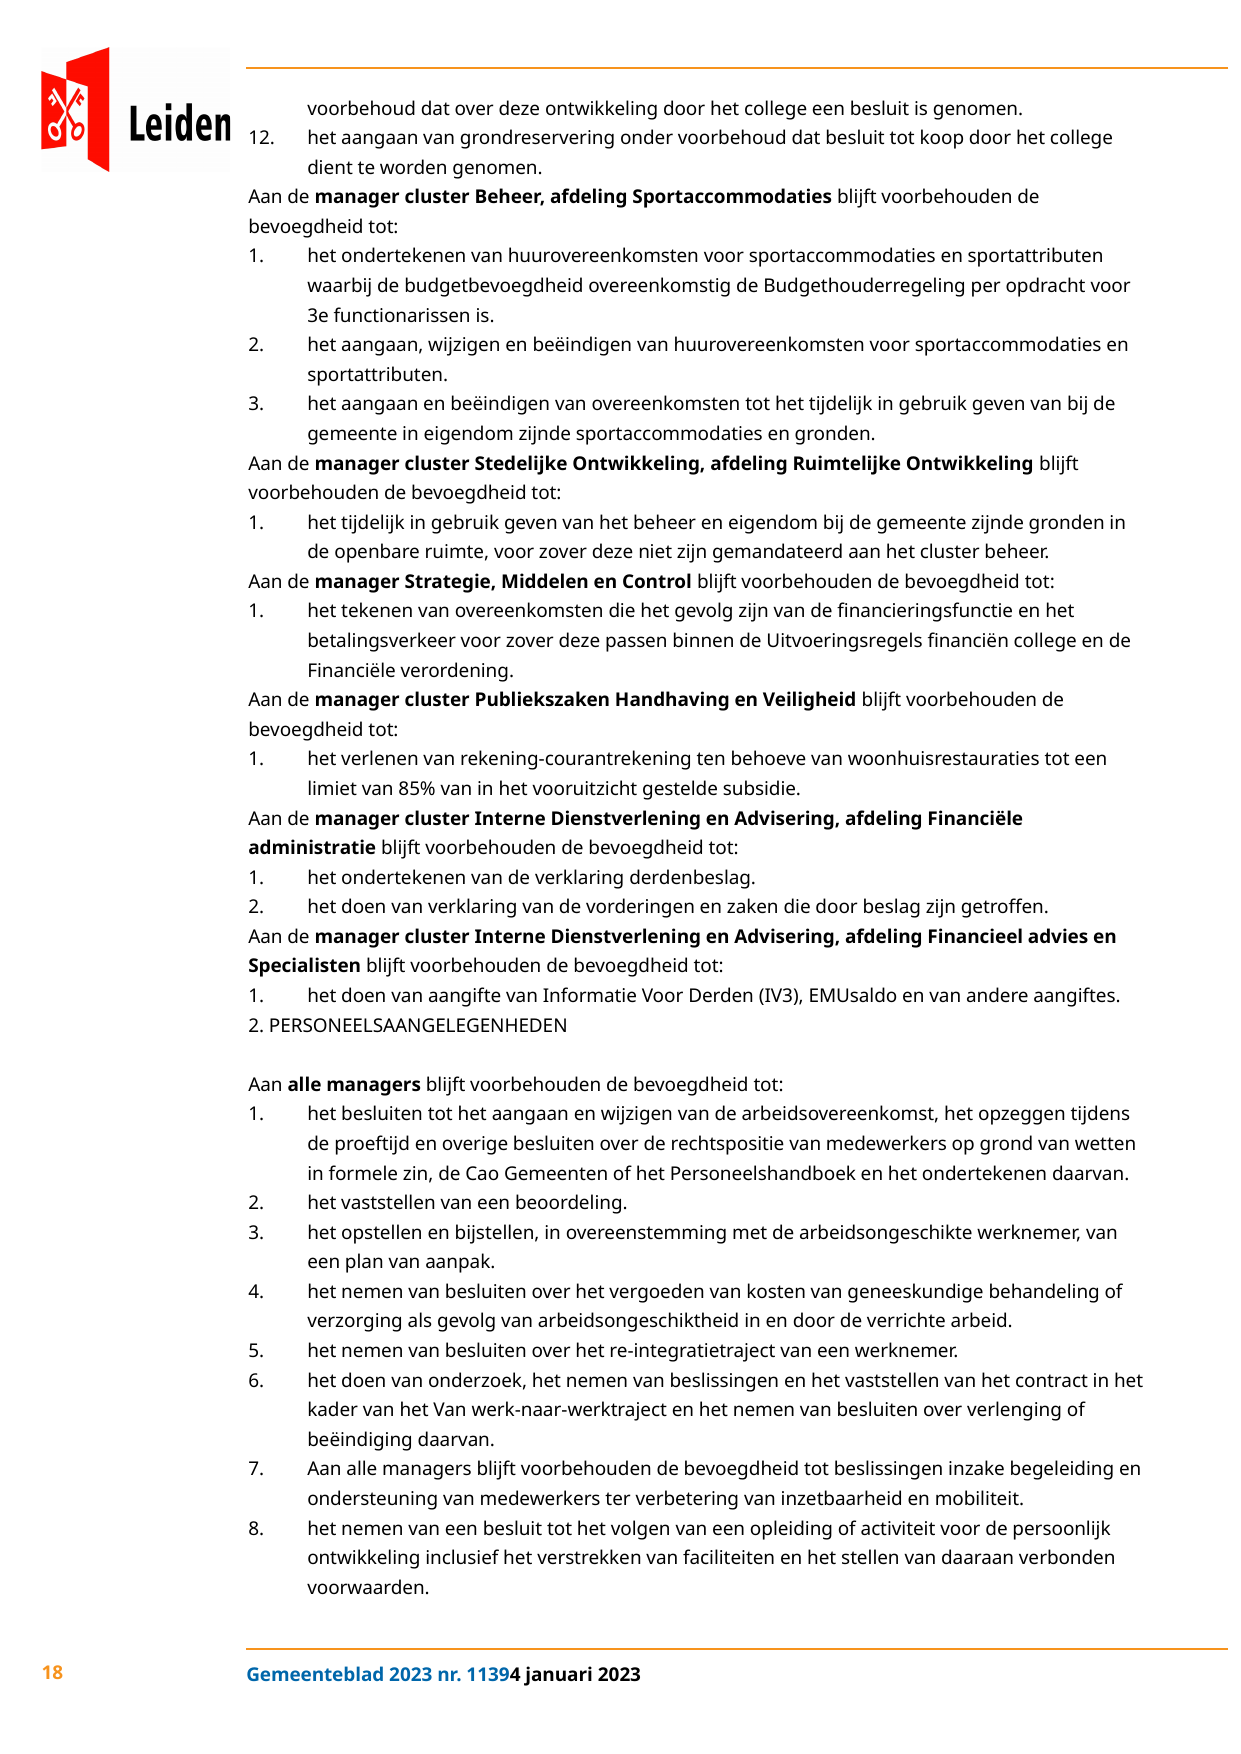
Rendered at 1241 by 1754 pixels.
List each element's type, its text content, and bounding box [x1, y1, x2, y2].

text Aan de manager cluster Interne Dienstverlening en Advisering, afdeling Financieel advies en Specialisten blijft voorbehouden de bevoegdheid tot: [248, 923, 1152, 978]
text Aan de manager cluster Publiekszaken Handhaving en Veiligheid blijft voorbehouden de bevoegdheid tot: [248, 686, 1152, 742]
list het aangaan, wijzigen en beëindigen van huurovereenkomsten voor sportaccommodaties en sportattributen. [248, 331, 1152, 387]
list het opstellen en bijstellen, in overeenstemming met de arbeidsongeschikte werknemer, van een plan van aanpak. [248, 1219, 1152, 1274]
list het doen van aangifte van Informatie Voor Derden (IV3), EMUsaldo en van andere aangiftes. [248, 982, 1152, 1008]
list het ondertekenen van huurovereenkomsten voor sportaccommodaties en sportattributen waarbij de budgetbevoegdheid overeenkomstig de Budgethouderregeling per opdracht voor 3e functionarissen is. [248, 243, 1152, 328]
list voorbehoud dat over deze ontwikkeling door het college een besluit is genomen. [248, 95, 1152, 121]
text 2. PERSONEELSAANGELEGENHEDEN [248, 1012, 1152, 1038]
list het nemen van een besluit tot het volgen van een opleiding of activiteit voor de persoonlijk ontwikkeling inclusief het verstrekken van faciliteiten en het stellen van daaraan verbonden voorwaarden. [248, 1515, 1152, 1600]
list het vaststellen van een beoordeling. [248, 1189, 1152, 1215]
text Aan de manager cluster Beheer, afdeling Sportaccommodaties blijft voorbehouden de bevoegdheid tot: [248, 183, 1152, 239]
list het nemen van besluiten over het vergoeden van kosten van geneeskundige behandeling of verzorging als gevolg van arbeidsongeschiktheid in en door de verrichte arbeid. [248, 1278, 1152, 1333]
text Aan de manager Strategie, Middelen en Control blijft voorbehouden de bevoegdheid tot: [248, 568, 1152, 594]
list het verlenen van rekening-courantrekening ten behoeve van woonhuisrestauraties tot een limiet van 85% van in het vooruitzicht gestelde subsidie. [248, 746, 1152, 801]
list het tijdelijk in gebruik geven van het beheer en eigendom bij de gemeente zijnde gronden in de openbare ruimte, voor zover deze niet zijn gemandateerd aan het cluster beheer. [248, 509, 1152, 564]
list het aangaan en beëindigen van overeenkomsten tot het tijdelijk in gebruik geven van bij de gemeente in eigendom zijnde sportaccommodaties en gronden. [248, 391, 1152, 446]
text Aan de manager cluster Stedelijke Ontwikkeling, afdeling Ruimtelijke Ontwikkeling blijft voorbehouden de bevoegdheid tot: [248, 450, 1152, 505]
list het tekenen van overeenkomsten die het gevolg zijn van de financieringsfunctie en het betalingsverkeer voor zover deze passen binnen de Uitvoeringsregels financiën college en de Financiële verordening. [248, 598, 1152, 683]
list Aan alle managers blijft voorbehouden de bevoegdheid tot beslissingen inzake begeleiding en ondersteuning van medewerkers ter verbetering van inzetbaarheid en mobiliteit. [248, 1456, 1152, 1511]
list het doen van verklaring van de vorderingen en zaken die door beslag zijn getroffen. [248, 893, 1152, 919]
list het aangaan van grondreservering onder voorbehoud dat besluit tot koop door het college dient te worden genomen. [248, 124, 1152, 180]
list het besluiten tot het aangaan en wijzigen van de arbeidsovereenkomst, het opzeggen tijdens de proeftijd en overige besluiten over de rechtspositie van medewerkers op grond van wetten in formele zin, de Cao Gemeenten of het Personeelshandboek en het ondertekenen daarvan. [248, 1101, 1152, 1186]
list het ondertekenen van de verklaring derdenbeslag. [248, 864, 1152, 890]
text Aan de manager cluster Interne Dienstverlening en Advisering, afdeling Financiële administratie blijft voorbehouden de bevoegdheid tot: [248, 805, 1152, 860]
text Aan alle managers blijft voorbehouden de bevoegdheid tot: [248, 1071, 1152, 1097]
list het nemen van besluiten over het re-integratietraject van een werknemer. [248, 1337, 1152, 1363]
picture [41, 47, 231, 172]
list het doen van onderzoek, het nemen van beslissingen en het vaststellen van het contract in het kader van het Van werk-naar-werktraject en het nemen van besluiten over verlenging of beëindiging daarvan. [248, 1367, 1152, 1452]
